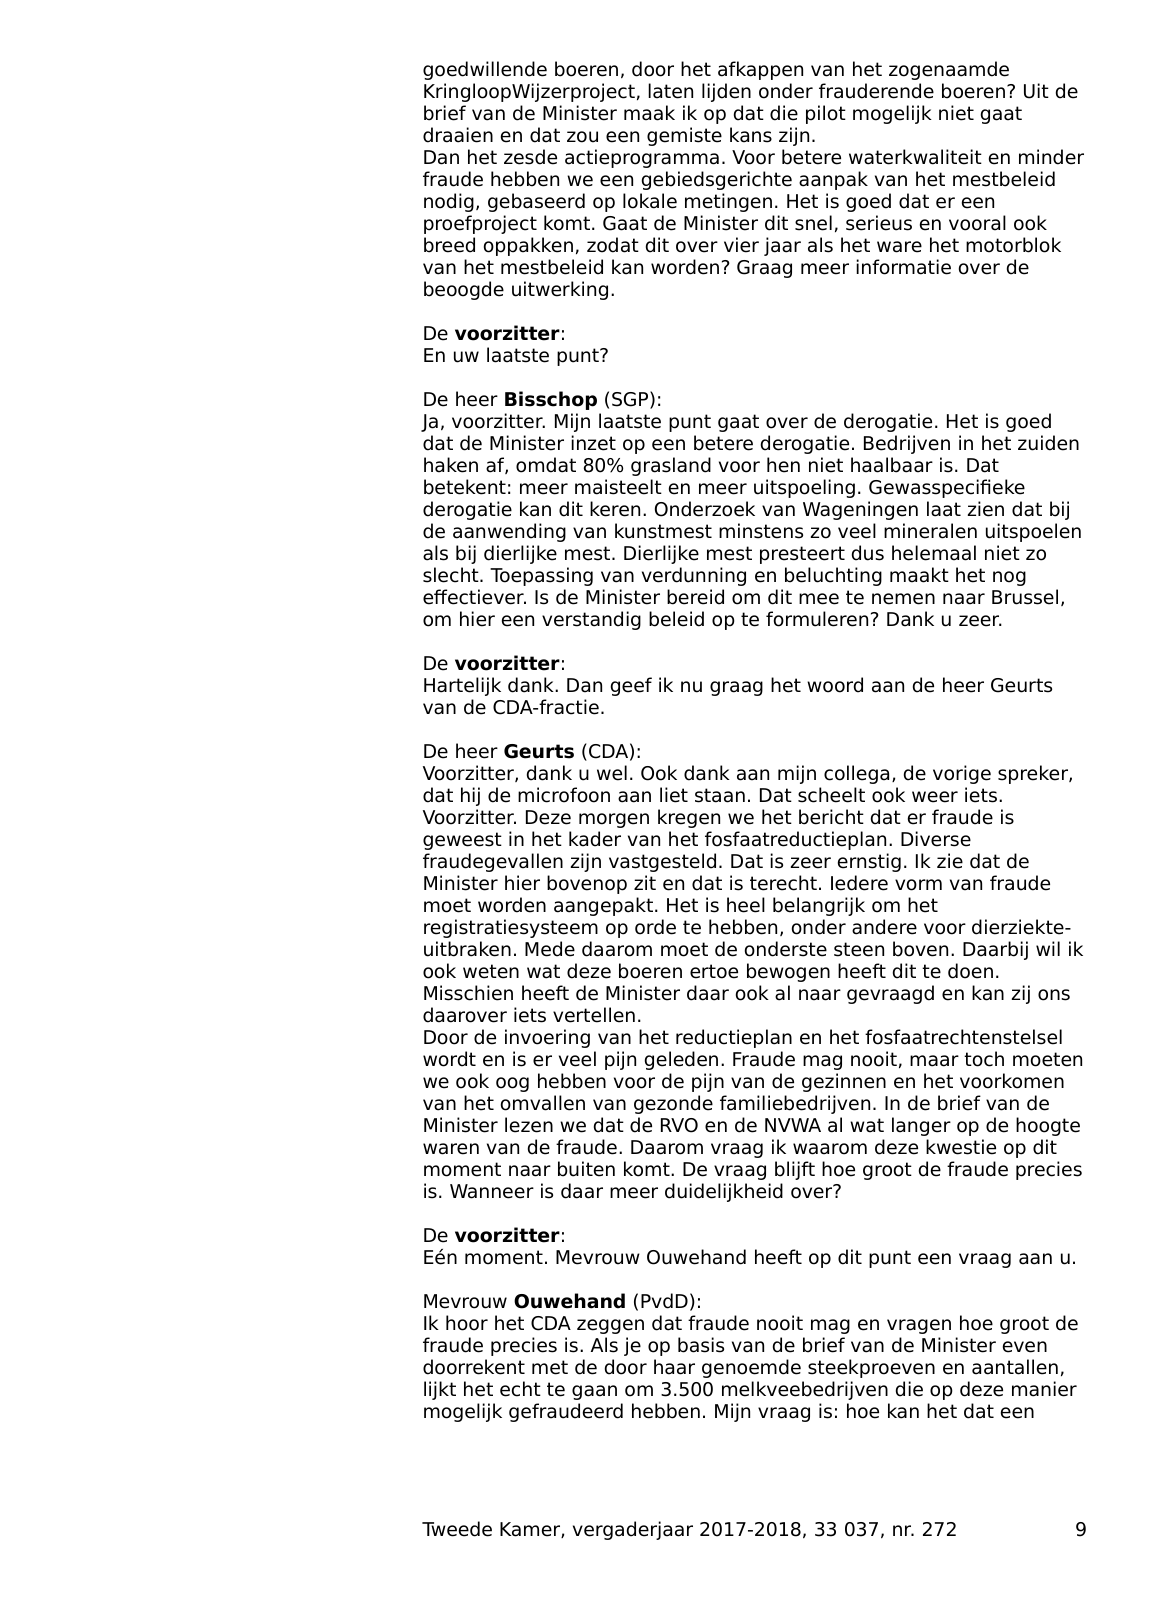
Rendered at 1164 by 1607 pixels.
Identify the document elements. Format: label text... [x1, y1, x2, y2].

text Door de invoering van het reductieplan en het fosfaatrechtenstelsel wordt en is er veel pijn geleden. Fraude mag nooit, maar toch moeten we ook oog hebben voor de pijn van de gezinnen en het voorkomen van het omvallen van gezonde familiebedrijven. In de brief van de Minister lezen we dat de RVO en de NVWA al wat langer op de hoogte waren van de fraude. Daarom vraag ik waarom deze kwestie op dit moment naar buiten komt. De vraag blijft hoe groot de fraude precies is. Wanneer is daar meer duidelijkheid over? [422, 1027, 1087, 1203]
text De voorzitter: [422, 653, 1087, 675]
text goedwillende boeren, door het afkappen van het zogenaamde KringloopWijzerproject, laten lijden onder frauderende boeren? Uit de brief van de Minister maak ik op dat die pilot mogelijk niet gaat draaien en dat zou een gemiste kans zijn. [422, 59, 1087, 147]
text Ja, voorzitter. Mijn laatste punt gaat over de derogatie. Het is goed dat de Minister inzet op een betere derogatie. Bedrijven in het zuiden haken af, omdat 80% grasland voor hen niet haalbaar is. Dat betekent: meer maisteelt en meer uitspoeling. Gewasspecifieke derogatie kan dit keren. Onderzoek van Wageningen laat zien dat bij de aanwending van kunstmest minstens zo veel mineralen uitspoelen als bij dierlijke mest. Dierlijke mest presteert dus helemaal niet zo slecht. Toepassing van verdunning en beluchting maakt het nog effectiever. Is de Minister bereid om dit mee te nemen naar Brussel, om hier een verstandig beleid op te formuleren? Dank u zeer. [422, 411, 1087, 631]
text De heer Bisschop (SGP): [422, 389, 1087, 411]
text Hartelijk dank. Dan geef ik nu graag het woord aan de heer Geurts van de CDA-fractie. [422, 675, 1087, 719]
text Mevrouw Ouwehand (PvdD): [422, 1291, 1087, 1313]
text De heer Geurts (CDA): [422, 741, 1087, 763]
text Ik hoor het CDA zeggen dat fraude nooit mag en vragen hoe groot de fraude precies is. Als je op basis van de brief van de Minister even doorrekent met de door haar genoemde steekproeven en aantallen, lijkt het echt te gaan om 3.500 melkveebedrijven die op deze manier mogelijk gefraudeerd hebben. Mijn vraag is: hoe kan het dat een [422, 1313, 1087, 1423]
text De voorzitter: [422, 323, 1087, 345]
text Eén moment. Mevrouw Ouwehand heeft op dit punt een vraag aan u. [422, 1247, 1087, 1269]
text Voorzitter, dank u wel. Ook dank aan mijn collega, de vorige spreker, dat hij de microfoon aan liet staan. Dat scheelt ook weer iets. [422, 763, 1087, 807]
text En uw laatste punt? [422, 345, 1087, 367]
text De voorzitter: [422, 1225, 1087, 1247]
text Voorzitter. Deze morgen kregen we het bericht dat er fraude is geweest in het kader van het fosfaatreductieplan. Diverse fraudegevallen zijn vastgesteld. Dat is zeer ernstig. Ik zie dat de Minister hier bovenop zit en dat is terecht. Iedere vorm van fraude moet worden aangepakt. Het is heel belangrijk om het registratiesysteem op orde te hebben, onder andere voor dierziekte-uitbraken. Mede daarom moet de onderste steen boven. Daarbij wil ik ook weten wat deze boeren ertoe bewogen heeft dit te doen. Misschien heeft de Minister daar ook al naar gevraagd en kan zij ons daarover iets vertellen. [422, 807, 1087, 1027]
text Dan het zesde actieprogramma. Voor betere waterkwaliteit en minder fraude hebben we een gebiedsgerichte aanpak van het mestbeleid nodig, gebaseerd op lokale metingen. Het is goed dat er een proefproject komt. Gaat de Minister dit snel, serieus en vooral ook breed oppakken, zodat dit over vier jaar als het ware het motorblok van het mestbeleid kan worden? Graag meer informatie over de beoogde uitwerking. [422, 147, 1087, 301]
